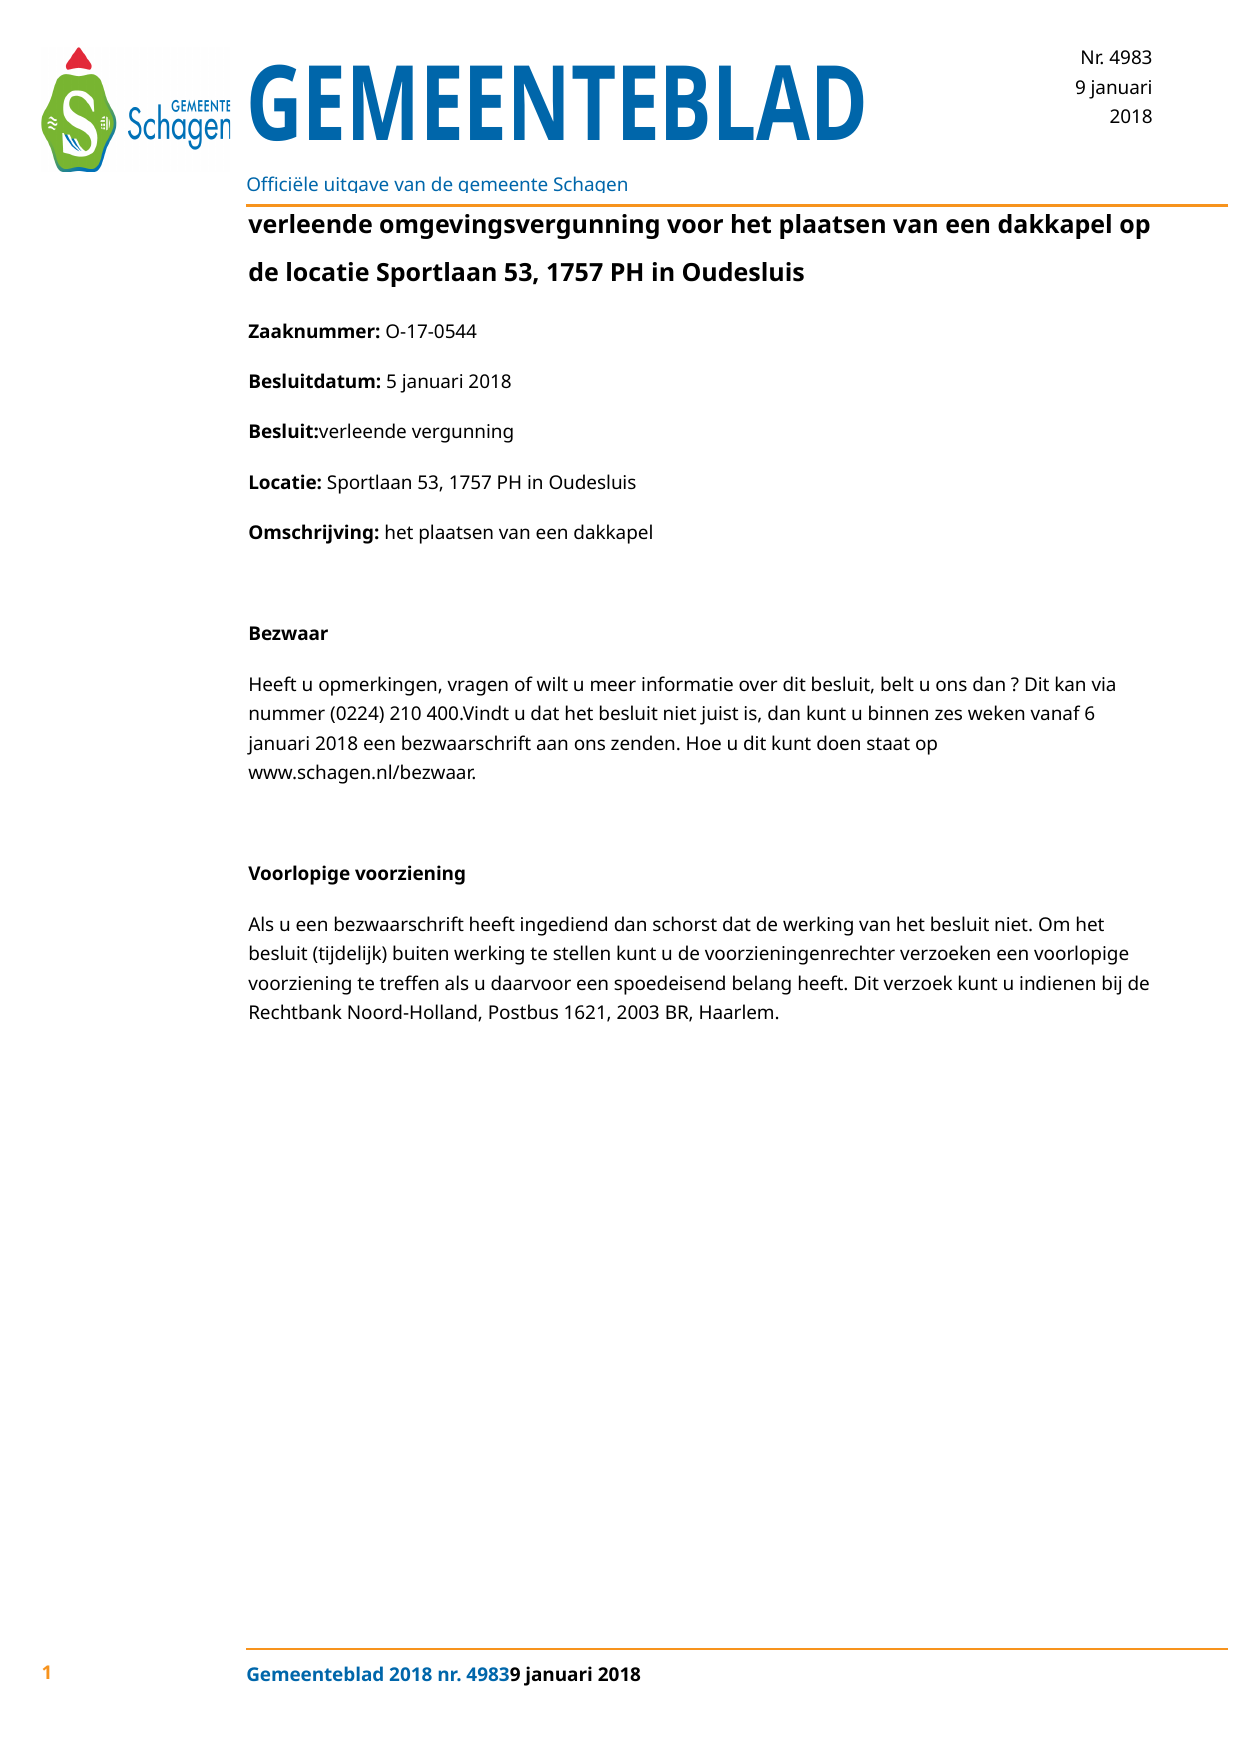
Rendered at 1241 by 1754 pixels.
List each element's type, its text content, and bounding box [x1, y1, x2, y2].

text Besluit:verleende vergunning [248, 419, 1152, 444]
text Omschrijving: het plaatsen van een dakkapel [248, 519, 1152, 545]
text Zaaknummer: O-17-0544 [248, 318, 1152, 344]
text Als u een bezwaarschrift heeft ingediend dan schorst dat de werking van het besluit niet. Om het besluit (tijdelijk) buiten werking te stellen kunt u de voorzieningenrechter verzoeken een voorlopige voorziening te treffen als u daarvoor een spoedeisend belang heeft. Dit verzoek kunt u indienen bij de Rechtbank Noord-Holland, Postbus 1621, 2003 BR, Haarlem. [248, 911, 1152, 1025]
text Locatie: Sportlaan 53, 1757 PH in Oudesluis [248, 469, 1152, 495]
text Heeft u opmerkingen, vragen of wilt u meer informatie over dit besluit, belt u ons dan ? Dit kan via nummer (0224) 210 400.Vindt u dat het besluit niet juist is, dan kunt u binnen zes weken vanaf 6 januari 2018 een bezwaarschrift aan ons zenden. Hoe u dit kunt doen staat op www.schagen.nl/bezwaar. [248, 671, 1152, 785]
text Bezwaar [248, 620, 1152, 646]
text Voorlopige voorziening [248, 860, 1152, 886]
text verleende omgevingsvergunning voor het plaatsen van een dakkapel op de locatie Sportlaan 53, 1757 PH in Oudesluis [248, 207, 1152, 288]
text Besluitdatum: 5 januari 2018 [248, 368, 1152, 394]
picture [41, 47, 231, 172]
